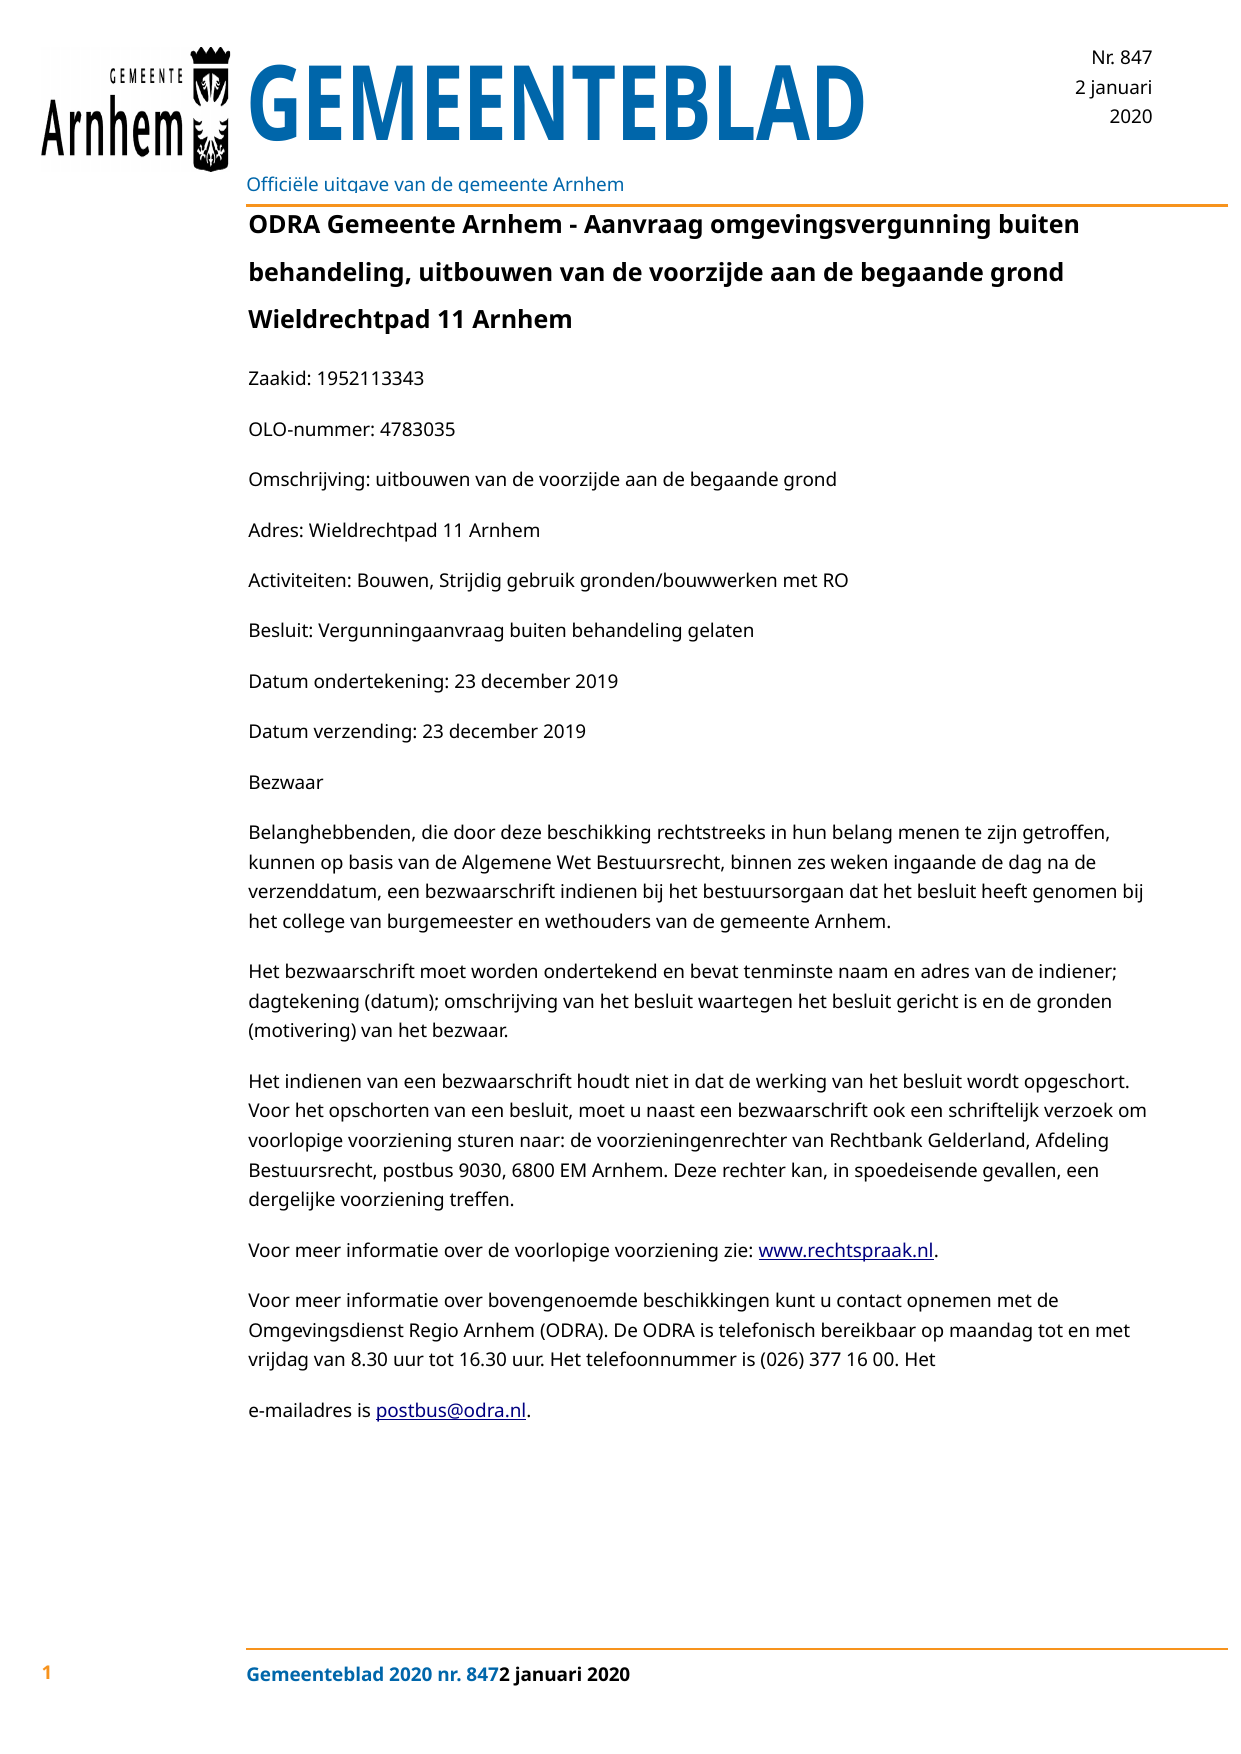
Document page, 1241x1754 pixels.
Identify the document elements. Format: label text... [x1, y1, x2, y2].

text e-mailadres is postbus@odra.nl. [248, 1397, 1152, 1422]
text OLO-nummer: 4783035 [248, 416, 1152, 442]
text Voor meer informatie over de voorlopige voorziening zie: www.rechtspraak.nl. [248, 1237, 1152, 1262]
text Datum verzending: 23 december 2019 [248, 718, 1152, 744]
text Het indienen van een bezwaarschrift houdt niet in dat de werking van het besluit wordt opgeschort. Voor het opschorten van een besluit, moet u naast een bezwaarschrift ook een schriftelijk verzoek om voorlopige voorziening sturen naar: de voorzieningenrechter van Rechtbank Gelderland, Afdeling Bestuursrecht, postbus 9030, 6800 EM Arnhem. Deze rechter kan, in spoedeisende gevallen, een dergelijke voorziening treffen. [248, 1068, 1152, 1212]
picture [41, 47, 231, 172]
text Belanghebbenden, die door deze beschikking rechtstreeks in hun belang menen te zijn getroffen, kunnen op basis van de Algemene Wet Bestuursrecht, binnen zes weken ingaande de dag na de verzenddatum, een bezwaarschrift indienen bij het bestuursorgaan dat het besluit heeft genomen bij het college van burgemeester en wethouders van de gemeente Arnhem. [248, 819, 1152, 934]
text Datum ondertekening: 23 december 2019 [248, 668, 1152, 694]
text Besluit: Vergunningaanvraag buiten behandeling gelaten [248, 618, 1152, 643]
text Zaakid: 1952113343 [248, 366, 1152, 391]
text Adres: Wieldrechtpad 11 Arnhem [248, 517, 1152, 542]
text Bezwaar [248, 769, 1152, 794]
text Voor meer informatie over bovengenoemde beschikkingen kunt u contact opnemen met de Omgevingsdienst Regio Arnhem (ODRA). De ODRA is telefonisch bereikbaar op maandag tot en met vrijdag van 8.30 uur tot 16.30 uur. Het telefoonnummer is (026) 377 16 00. Het [248, 1287, 1152, 1372]
text Het bezwaarschrift moet worden ondertekend en bevat tenminste naam en adres van de indiener; dagtekening (datum); omschrijving van het besluit waartegen het besluit gericht is en de gronden (motivering) van het bezwaar. [248, 958, 1152, 1043]
text Activiteiten: Bouwen, Strijdig gebruik gronden/bouwwerken met RO [248, 567, 1152, 593]
text ODRA Gemeente Arnhem - Aanvraag omgevingsvergunning buiten behandeling, uitbouwen van de voorzijde aan de begaande grond Wieldrechtpad 11 Arnhem [248, 207, 1152, 336]
text Omschrijving: uitbouwen van de voorzijde aan de begaande grond [248, 466, 1152, 492]
